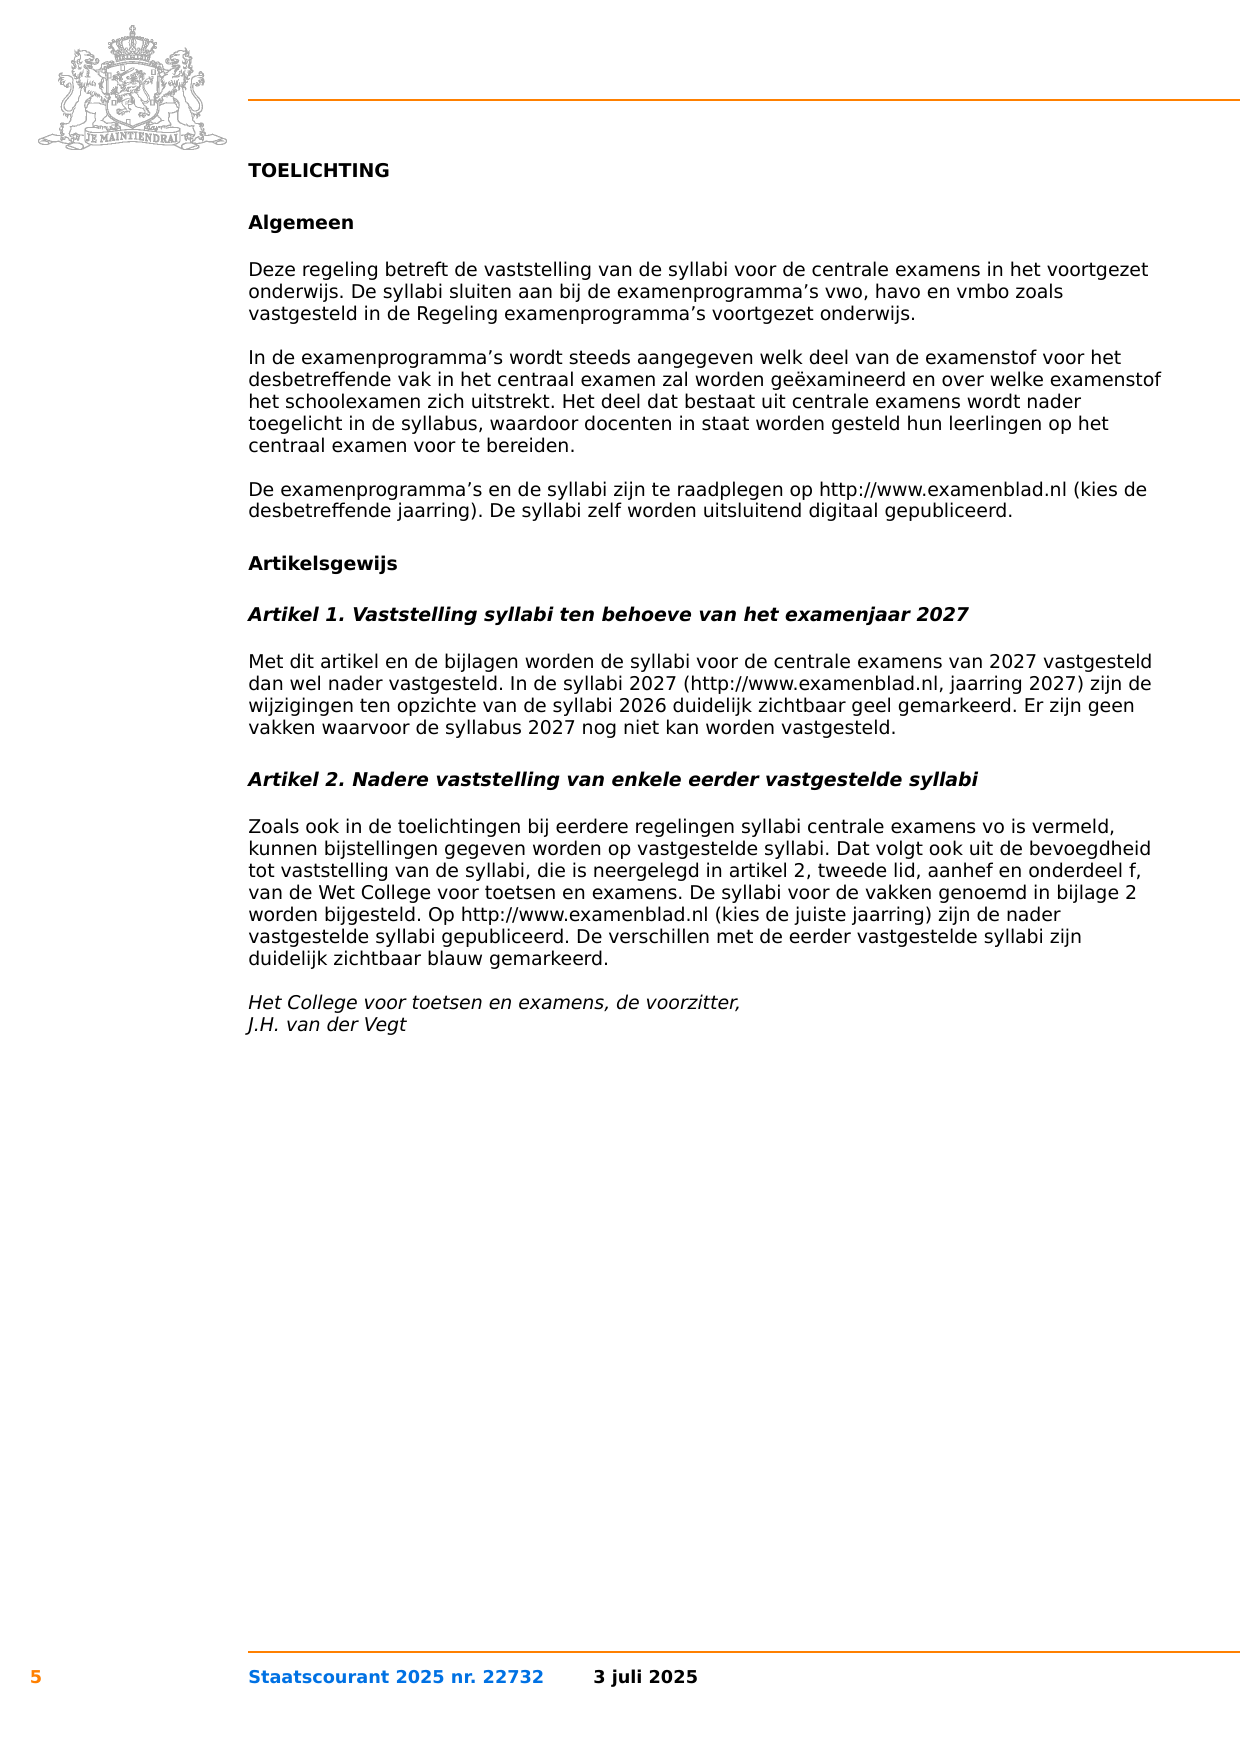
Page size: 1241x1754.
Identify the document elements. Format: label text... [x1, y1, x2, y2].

subtitle Artikelsgewijs [248, 552, 1163, 574]
subtitle TOELICHTING [248, 160, 1163, 182]
picture [38, 25, 227, 150]
text Deze regeling betreft de vaststelling van de syllabi voor de centrale examens in het voortgezet onderwijs. De syllabi sluiten aan bij de examenprogramma’s vwo, havo en vmbo zoals vastgesteld in de Regeling examenprogramma’s voortgezet onderwijs. [248, 259, 1163, 325]
text In de examenprogramma’s wordt steeds aangegeven welk deel van de examenstof voor het desbetreffende vak in het centraal examen zal worden geëxamineerd en over welke examenstof het schoolexamen zich uitstrekt. Het deel dat bestaat uit centrale examens wordt nader toegelicht in de syllabus, waardoor docenten in staat worden gesteld hun leerlingen op het centraal examen voor te bereiden. [248, 347, 1163, 457]
subtitle Artikel 2. Nadere vaststelling van enkele eerder vastgestelde syllabi [248, 769, 1163, 791]
text Zoals ook in de toelichtingen bij eerdere regelingen syllabi centrale examens vo is vermeld, kunnen bijstellingen gegeven worden op vastgestelde syllabi. Dat volgt ook uit de bevoegdheid tot vaststelling van de syllabi, die is neergelegd in artikel 2, tweede lid, aanhef en onderdeel f, van de Wet College voor toetsen en examens. De syllabi voor de vakken genoemd in bijlage 2 worden bijgesteld. Op http://www.examenblad.nl (kies de juiste jaarring) zijn de nader vastgestelde syllabi gepubliceerd. De verschillen met de eerder vastgestelde syllabi zijn duidelijk zichtbaar blauw gemarkeerd. [248, 816, 1163, 970]
text Met dit artikel en de bijlagen worden de syllabi voor de centrale examens van 2027 vastgesteld dan wel nader vastgesteld. In de syllabi 2027 (http://www.examenblad.nl, jaarring 2027) zijn de wijzigingen ten opzichte van de syllabi 2026 duidelijk zichtbaar geel gemarkeerd. Er zijn geen vakken waarvoor de syllabus 2027 nog niet kan worden vastgesteld. [248, 651, 1163, 739]
subtitle Artikel 1. Vaststelling syllabi ten behoeve van het examenjaar 2027 [248, 604, 1163, 626]
text De examenprogramma’s en de syllabi zijn te raadplegen op http://www.examenblad.nl (kies de desbetreffende jaarring). De syllabi zelf worden uitsluitend digitaal gepubliceerd. [248, 478, 1163, 522]
text Het College voor toetsen en examens, de voorzitter, J.H. van der Vegt [248, 992, 1163, 1036]
subtitle Algemeen [248, 212, 1163, 234]
